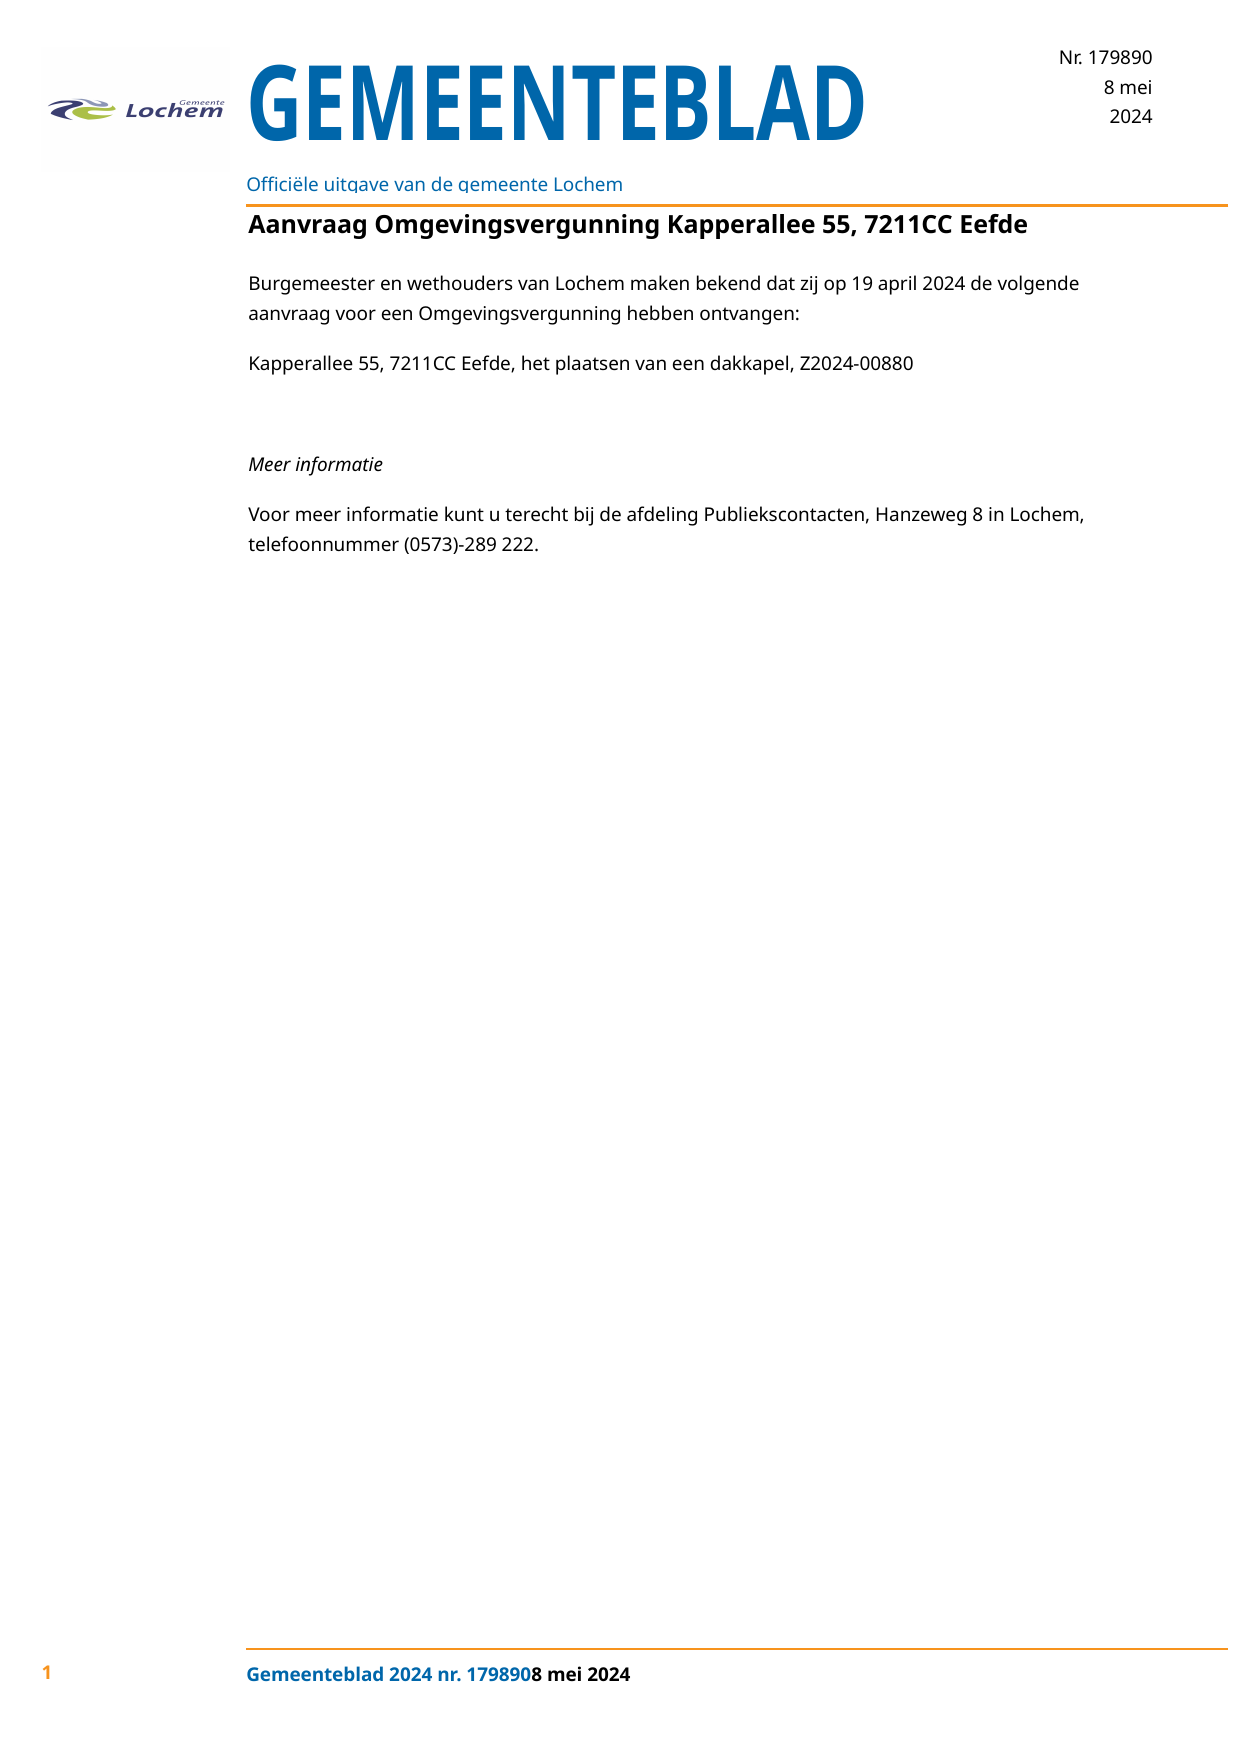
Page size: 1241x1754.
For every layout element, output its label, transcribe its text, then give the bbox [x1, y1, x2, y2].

text Aanvraag Omgevingsvergunning Kapperallee 55, 7211CC Eefde [248, 207, 1152, 241]
text Burgemeester en wethouders van Lochem maken bekend dat zij op 19 april 2024 de volgende aanvraag voor een Omgevingsvergunning hebben ontvangen: [248, 270, 1152, 326]
text Voor meer informatie kunt u terecht bij de afdeling Publiekscontacten, Hanzeweg 8 in Lochem, telefoonnummer (0573)-289 222. [248, 502, 1152, 557]
picture [41, 47, 231, 172]
text Meer informatie [248, 451, 1152, 477]
text Kapperallee 55, 7211CC Eefde, het plaatsen van een dakkapel, Z2024-00880 [248, 350, 1152, 376]
